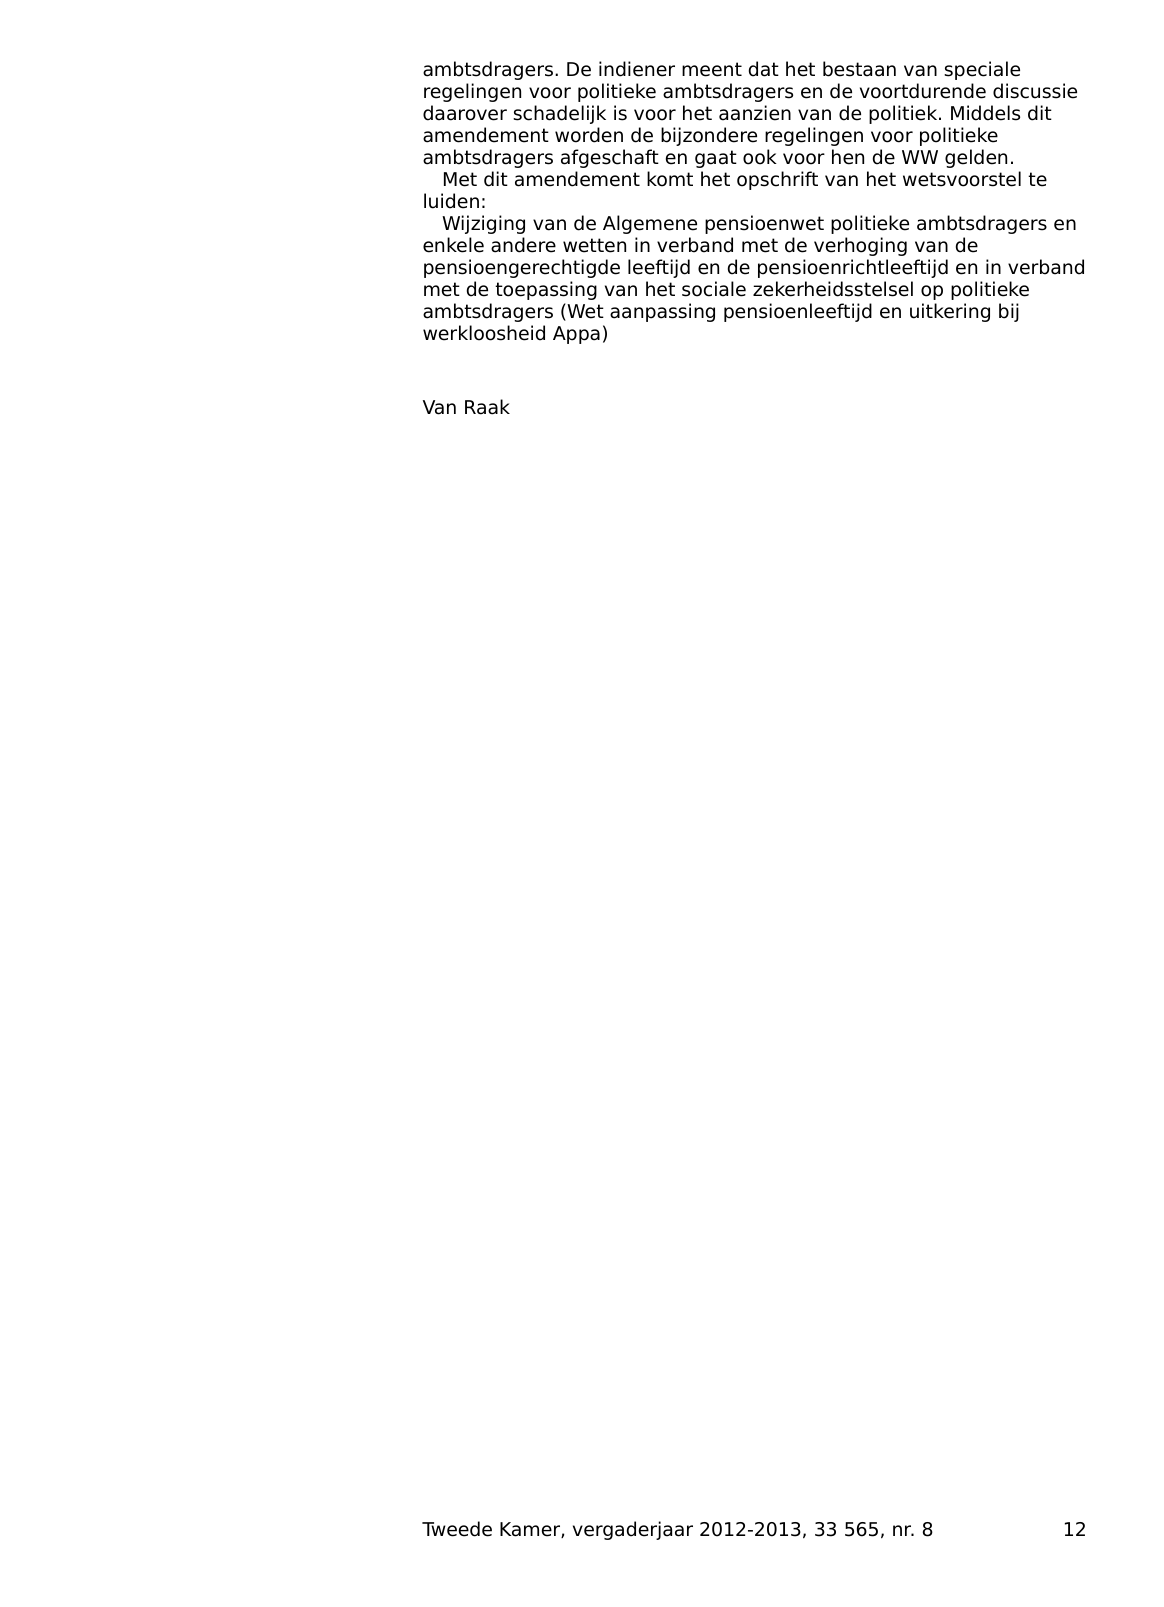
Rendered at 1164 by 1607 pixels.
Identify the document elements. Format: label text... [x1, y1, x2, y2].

text Van Raak [422, 375, 1087, 419]
text ambtsdragers. De indiener meent dat het bestaan van speciale regelingen voor politieke ambtsdragers en de voortdurende discussie daarover schadelijk is voor het aanzien van de politiek. Middels dit amendement worden de bijzondere regelingen voor politieke ambtsdragers afgeschaft en gaat ook voor hen de WW gelden. [422, 59, 1087, 169]
text Wijziging van de Algemene pensioenwet politieke ambtsdragers en enkele andere wetten in verband met de verhoging van de pensioengerechtigde leeftijd en de pensioenrichtleeftijd en in verband met de toepassing van het sociale zekerheidsstelsel op politieke ambtsdragers (Wet aanpassing pensioenleeftijd en uitkering bij werkloosheid Appa) [422, 213, 1087, 345]
text Met dit amendement komt het opschrift van het wetsvoorstel te luiden: [422, 169, 1087, 213]
